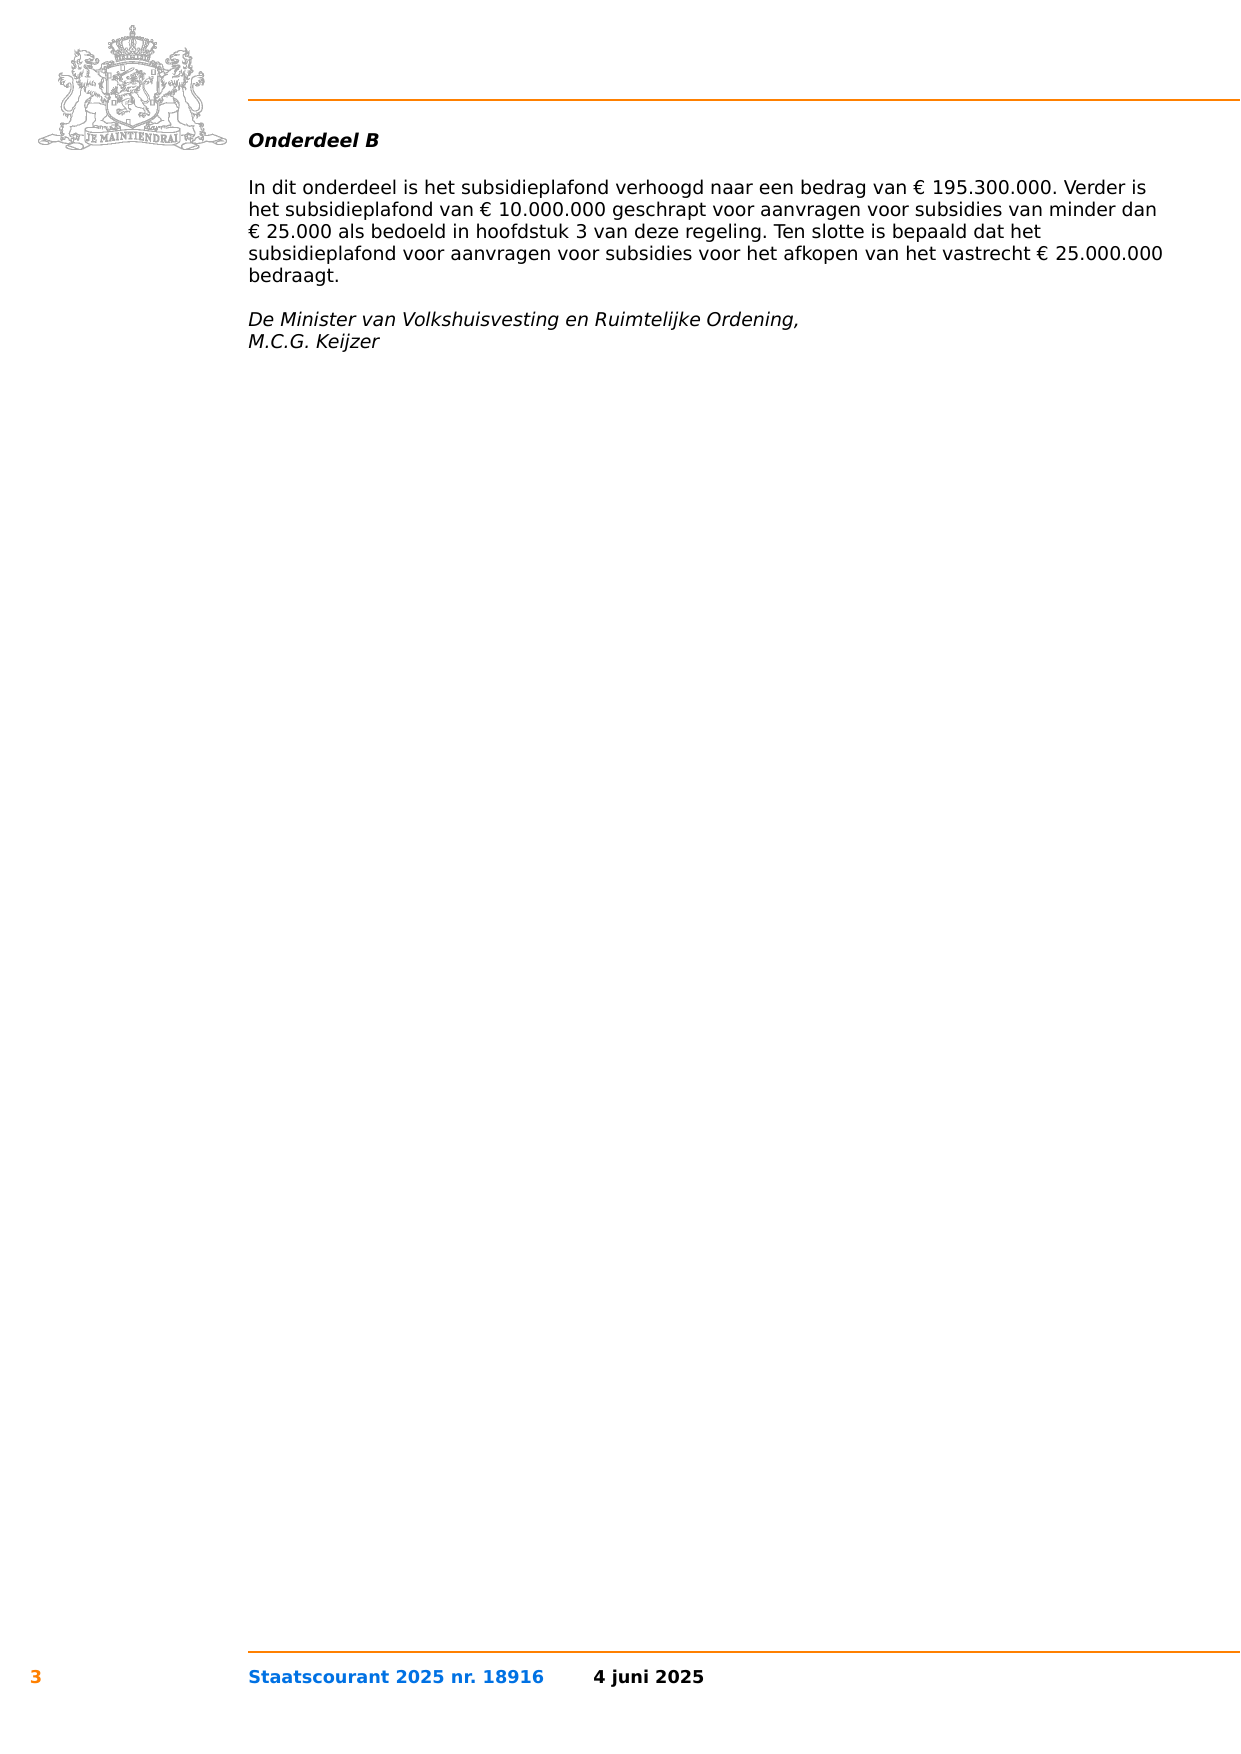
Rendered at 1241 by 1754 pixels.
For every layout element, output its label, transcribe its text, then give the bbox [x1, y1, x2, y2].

text In dit onderdeel is het subsidieplafond verhoogd naar een bedrag van € 195.300.000. Verder is het subsidieplafond van € 10.000.000 geschrapt voor aanvragen voor subsidies van minder dan € 25.000 als bedoeld in hoofdstuk 3 van deze regeling. Ten slotte is bepaald dat het subsidieplafond voor aanvragen voor subsidies voor het afkopen van het vastrecht € 25.000.000 bedraagt. [248, 177, 1163, 287]
text De Minister van Volkshuisvesting en Ruimtelijke Ordening, M.C.G. Keijzer [248, 309, 1163, 353]
picture [38, 25, 227, 150]
subtitle Onderdeel B [248, 130, 1163, 152]
